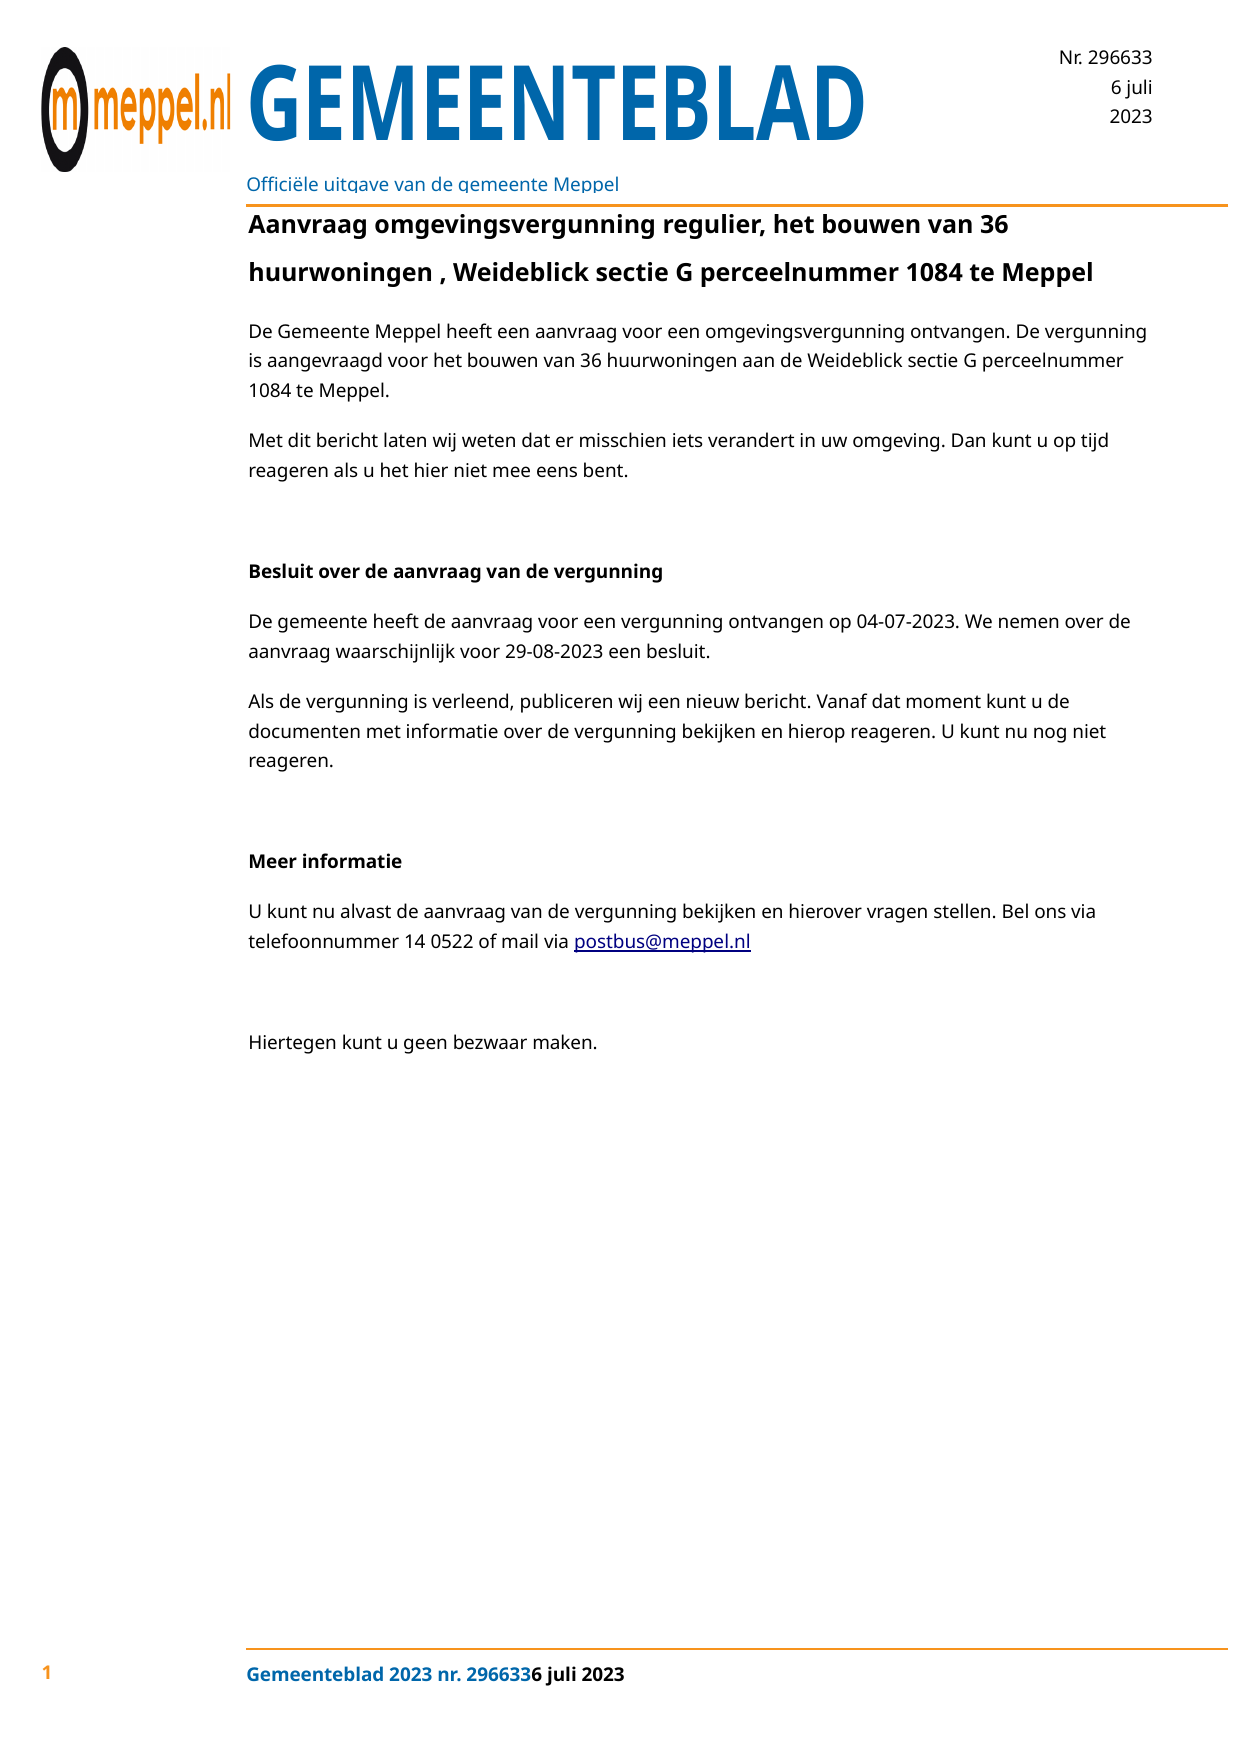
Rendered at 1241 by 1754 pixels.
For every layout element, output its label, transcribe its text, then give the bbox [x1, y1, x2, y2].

text Aanvraag omgevingsvergunning regulier, het bouwen van 36 huurwoningen , Weideblick sectie G perceelnummer 1084 te Meppel [248, 207, 1152, 288]
text Meer informatie [248, 848, 1152, 874]
picture [41, 47, 231, 172]
text Met dit bericht laten wij weten dat er misschien iets verandert in uw omgeving. Dan kunt u op tijd reageren als u het hier niet mee eens bent. [248, 427, 1152, 483]
text De gemeente heeft de aanvraag voor een vergunning ontvangen op 04-07-2023. We nemen over de aanvraag waarschijnlijk voor 29-08-2023 een besluit. [248, 608, 1152, 664]
text De Gemeente Meppel heeft een aanvraag voor een omgevingsvergunning ontvangen. De vergunning is aangevraagd voor het bouwen van 36 huurwoningen aan de Weideblick sectie G perceelnummer 1084 te Meppel. [248, 318, 1152, 403]
text Als de vergunning is verleend, publiceren wij een nieuw bericht. Vanaf dat moment kunt u de documenten met informatie over de vergunning bekijken en hierop reageren. U kunt nu nog niet reageren. [248, 688, 1152, 773]
text Besluit over de aanvraag van de vergunning [248, 558, 1152, 584]
text U kunt nu alvast de aanvraag van de vergunning bekijken en hierover vragen stellen. Bel ons via telefoonnummer 14 0522 of mail via postbus@meppel.nl [248, 899, 1152, 954]
text Hiertegen kunt u geen bezwaar maken. [248, 1029, 1152, 1055]
